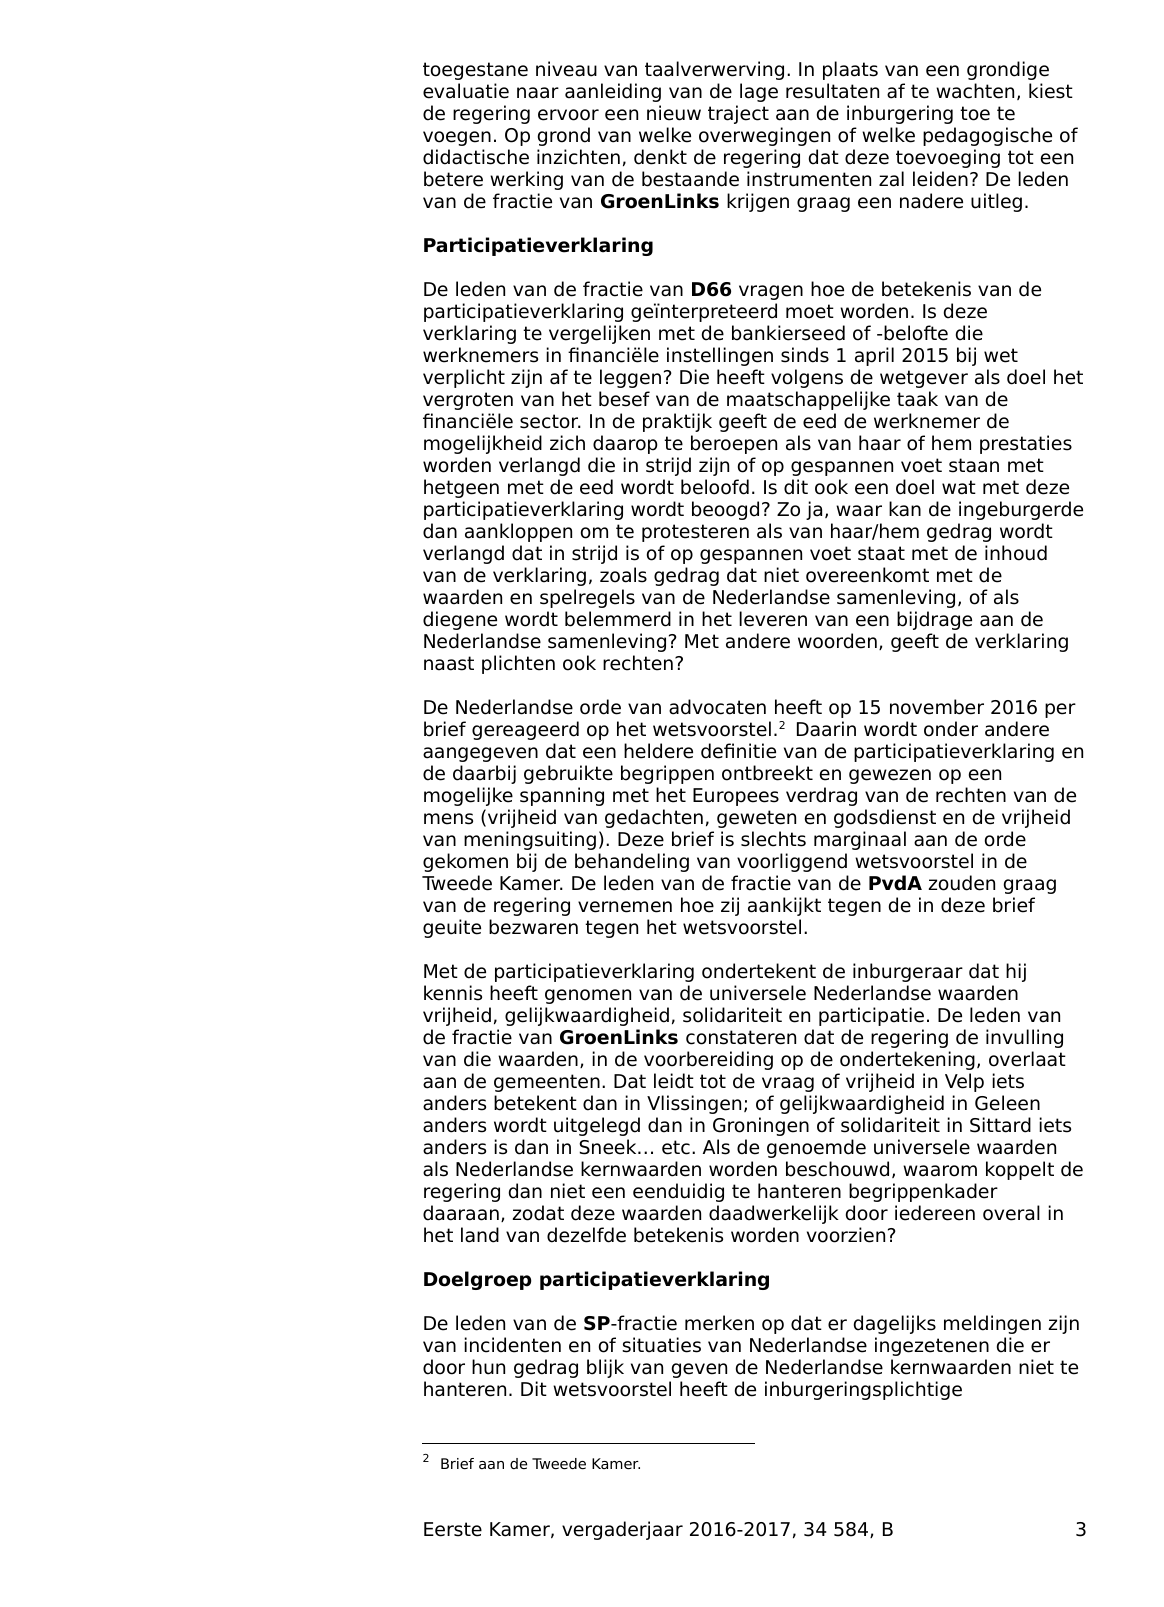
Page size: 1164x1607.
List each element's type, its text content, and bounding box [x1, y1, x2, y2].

text De Nederlandse orde van advocaten heeft op 15 november 2016 per brief gereageerd op het wetsvoorstel. Daarin wordt onder andere aangegeven dat een heldere definitie van de participatieverklaring en de daarbij gebruikte begrippen ontbreekt en gewezen op een mogelijke spanning met het Europees verdrag van de rechten van de mens (vrijheid van gedachten, geweten en godsdienst en de vrijheid van meningsuiting). Deze brief is slechts marginaal aan de orde gekomen bij de behandeling van voorliggend wetsvoorstel in de Tweede Kamer. De leden van de fractie van de PvdA zouden graag van de regering vernemen hoe zij aankijkt tegen de in deze brief geuite bezwaren tegen het wetsvoorstel. [422, 697, 1087, 939]
text Brief aan de Tweede Kamer. [422, 1452, 1087, 1474]
subtitle Doelgroep participatieverklaring [422, 1269, 1087, 1291]
text De leden van de SP-fractie merken op dat er dagelijks meldingen zijn van incidenten en of situaties van Nederlandse ingezetenen die er door hun gedrag blijk van geven de Nederlandse kernwaarden niet te hanteren. Dit wetsvoorstel heeft de inburgeringsplichtige [422, 1313, 1087, 1401]
text Met de participatieverklaring ondertekent de inburgeraar dat hij kennis heeft genomen van de universele Nederlandse waarden vrijheid, gelijkwaardigheid, solidariteit en participatie. De leden van de fractie van GroenLinks constateren dat de regering de invulling van die waarden, in de voorbereiding op de ondertekening, overlaat aan de gemeenten. Dat leidt tot de vraag of vrijheid in Velp iets anders betekent dan in Vlissingen; of gelijkwaardigheid in Geleen anders wordt uitgelegd dan in Groningen of solidariteit in Sittard iets anders is dan in Sneek… etc. Als de genoemde universele waarden als Nederlandse kernwaarden worden beschouwd, waarom koppelt de regering dan niet een eenduidig te hanteren begrippenkader daaraan, zodat deze waarden daadwerkelijk door iedereen overal in het land van dezelfde betekenis worden voorzien? [422, 961, 1087, 1247]
subtitle Participatieverklaring [422, 235, 1087, 257]
text De leden van de fractie van D66 vragen hoe de betekenis van de participatieverklaring geïnterpreteerd moet worden. Is deze verklaring te vergelijken met de bankierseed of -belofte die werknemers in financiële instellingen sinds 1 april 2015 bij wet verplicht zijn af te leggen? Die heeft volgens de wetgever als doel het vergroten van het besef van de maatschappelijke taak van de financiële sector. In de praktijk geeft de eed de werknemer de mogelijkheid zich daarop te beroepen als van haar of hem prestaties worden verlangd die in strijd zijn of op gespannen voet staan met hetgeen met de eed wordt beloofd. Is dit ook een doel wat met deze participatieverklaring wordt beoogd? Zo ja, waar kan de ingeburgerde dan aankloppen om te protesteren als van haar/hem gedrag wordt verlangd dat in strijd is of op gespannen voet staat met de inhoud van de verklaring, zoals gedrag dat niet overeenkomt met de waarden en spelregels van de Nederlandse samenleving, of als diegene wordt belemmerd in het leveren van een bijdrage aan de Nederlandse samenleving? Met andere woorden, geeft de verklaring naast plichten ook rechten? [422, 279, 1087, 675]
text toegestane niveau van taalverwerving. In plaats van een grondige evaluatie naar aanleiding van de lage resultaten af te wachten, kiest de regering ervoor een nieuw traject aan de inburgering toe te voegen. Op grond van welke overwegingen of welke pedagogische of didactische inzichten, denkt de regering dat deze toevoeging tot een betere werking van de bestaande instrumenten zal leiden? De leden van de fractie van GroenLinks krijgen graag een nadere uitleg. [422, 59, 1087, 213]
